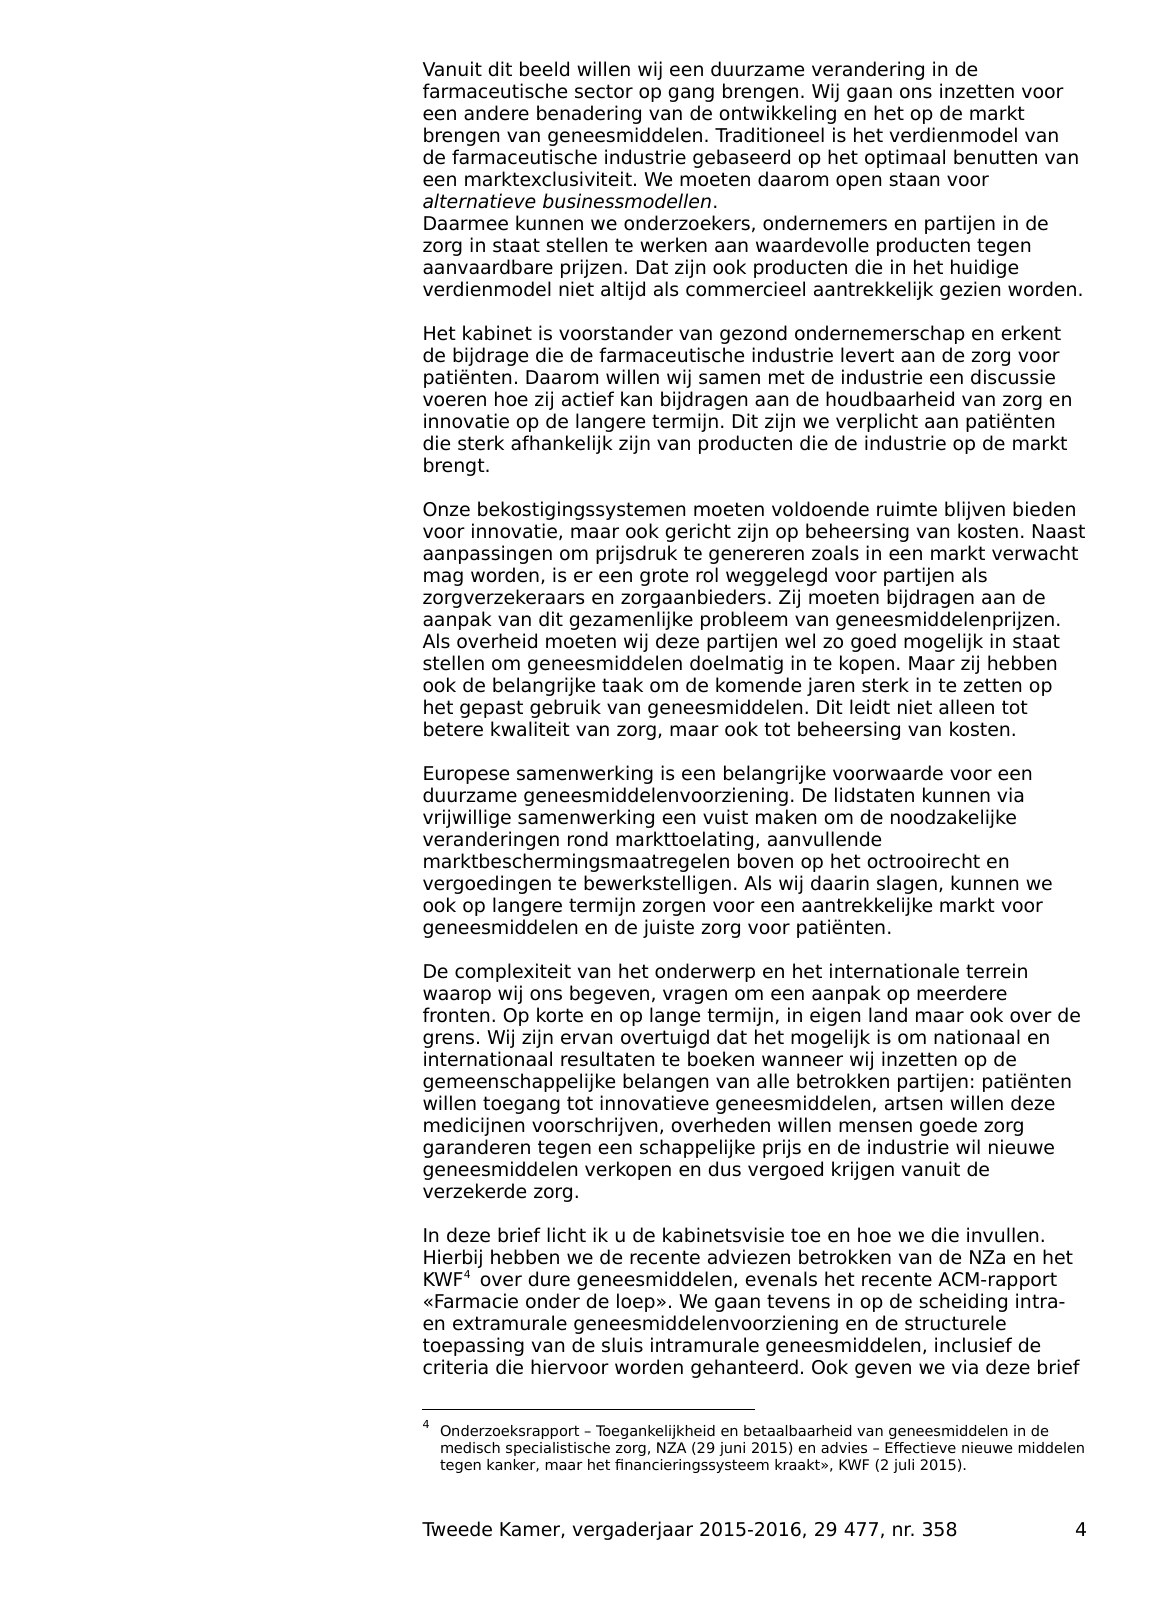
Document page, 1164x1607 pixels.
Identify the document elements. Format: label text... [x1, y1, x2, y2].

text In deze brief licht ik u de kabinetsvisie toe en hoe we die invullen. Hierbij hebben we de recente adviezen betrokken van de NZa en het KWF over dure geneesmiddelen, evenals het recente ACM-rapport «Farmacie onder de loep». We gaan tevens in op de scheiding intra- en extramurale geneesmiddelenvoorziening en de structurele toepassing van de sluis intramurale geneesmiddelen, inclusief de criteria die hiervoor worden gehanteerd. Ook geven we via deze brief [422, 1225, 1087, 1379]
text Vanuit dit beeld willen wij een duurzame verandering in de farmaceutische sector op gang brengen. Wij gaan ons inzetten voor een andere benadering van de ontwikkeling en het op de markt brengen van geneesmiddelen. Traditioneel is het verdienmodel van de farmaceutische industrie gebaseerd op het optimaal benutten van een marktexclusiviteit. We moeten daarom open staan voor alternatieve businessmodellen. [422, 59, 1087, 213]
text Onderzoeksrapport – Toegankelijkheid en betaalbaarheid van geneesmiddelen in de medisch specialistische zorg, NZA (29 juni 2015) en advies – Effectieve nieuwe middelen tegen kanker, maar het financieringssysteem kraakt», KWF (2 juli 2015). [422, 1418, 1087, 1474]
text Onze bekostigingssystemen moeten voldoende ruimte blijven bieden voor innovatie, maar ook gericht zijn op beheersing van kosten. Naast aanpassingen om prijsdruk te genereren zoals in een markt verwacht mag worden, is er een grote rol weggelegd voor partijen als zorgverzekeraars en zorgaanbieders. Zij moeten bijdragen aan de aanpak van dit gezamenlijke probleem van geneesmiddelenprijzen. Als overheid moeten wij deze partijen wel zo goed mogelijk in staat stellen om geneesmiddelen doelmatig in te kopen. Maar zij hebben ook de belangrijke taak om de komende jaren sterk in te zetten op het gepast gebruik van geneesmiddelen. Dit leidt niet alleen tot betere kwaliteit van zorg, maar ook tot beheersing van kosten. [422, 499, 1087, 741]
text Het kabinet is voorstander van gezond ondernemerschap en erkent de bijdrage die de farmaceutische industrie levert aan de zorg voor patiënten. Daarom willen wij samen met de industrie een discussie voeren hoe zij actief kan bijdragen aan de houdbaarheid van zorg en innovatie op de langere termijn. Dit zijn we verplicht aan patiënten die sterk afhankelijk zijn van producten die de industrie op de markt brengt. [422, 323, 1087, 477]
text Europese samenwerking is een belangrijke voorwaarde voor een duurzame geneesmiddelenvoorziening. De lidstaten kunnen via vrijwillige samenwerking een vuist maken om de noodzakelijke veranderingen rond markttoelating, aanvullende marktbeschermingsmaatregelen boven op het octrooirecht en vergoedingen te bewerkstelligen. Als wij daarin slagen, kunnen we ook op langere termijn zorgen voor een aantrekkelijke markt voor geneesmiddelen en de juiste zorg voor patiënten. [422, 763, 1087, 939]
text De complexiteit van het onderwerp en het internationale terrein waarop wij ons begeven, vragen om een aanpak op meerdere fronten. Op korte en op lange termijn, in eigen land maar ook over de grens. Wij zijn ervan overtuigd dat het mogelijk is om nationaal en internationaal resultaten te boeken wanneer wij inzetten op de gemeenschappelijke belangen van alle betrokken partijen: patiënten willen toegang tot innovatieve geneesmiddelen, artsen willen deze medicijnen voorschrijven, overheden willen mensen goede zorg garanderen tegen een schappelijke prijs en de industrie wil nieuwe geneesmiddelen verkopen en dus vergoed krijgen vanuit de verzekerde zorg. [422, 961, 1087, 1203]
text Daarmee kunnen we onderzoekers, ondernemers en partijen in de zorg in staat stellen te werken aan waardevolle producten tegen aanvaardbare prijzen. Dat zijn ook producten die in het huidige verdienmodel niet altijd als commercieel aantrekkelijk gezien worden. [422, 213, 1087, 301]
